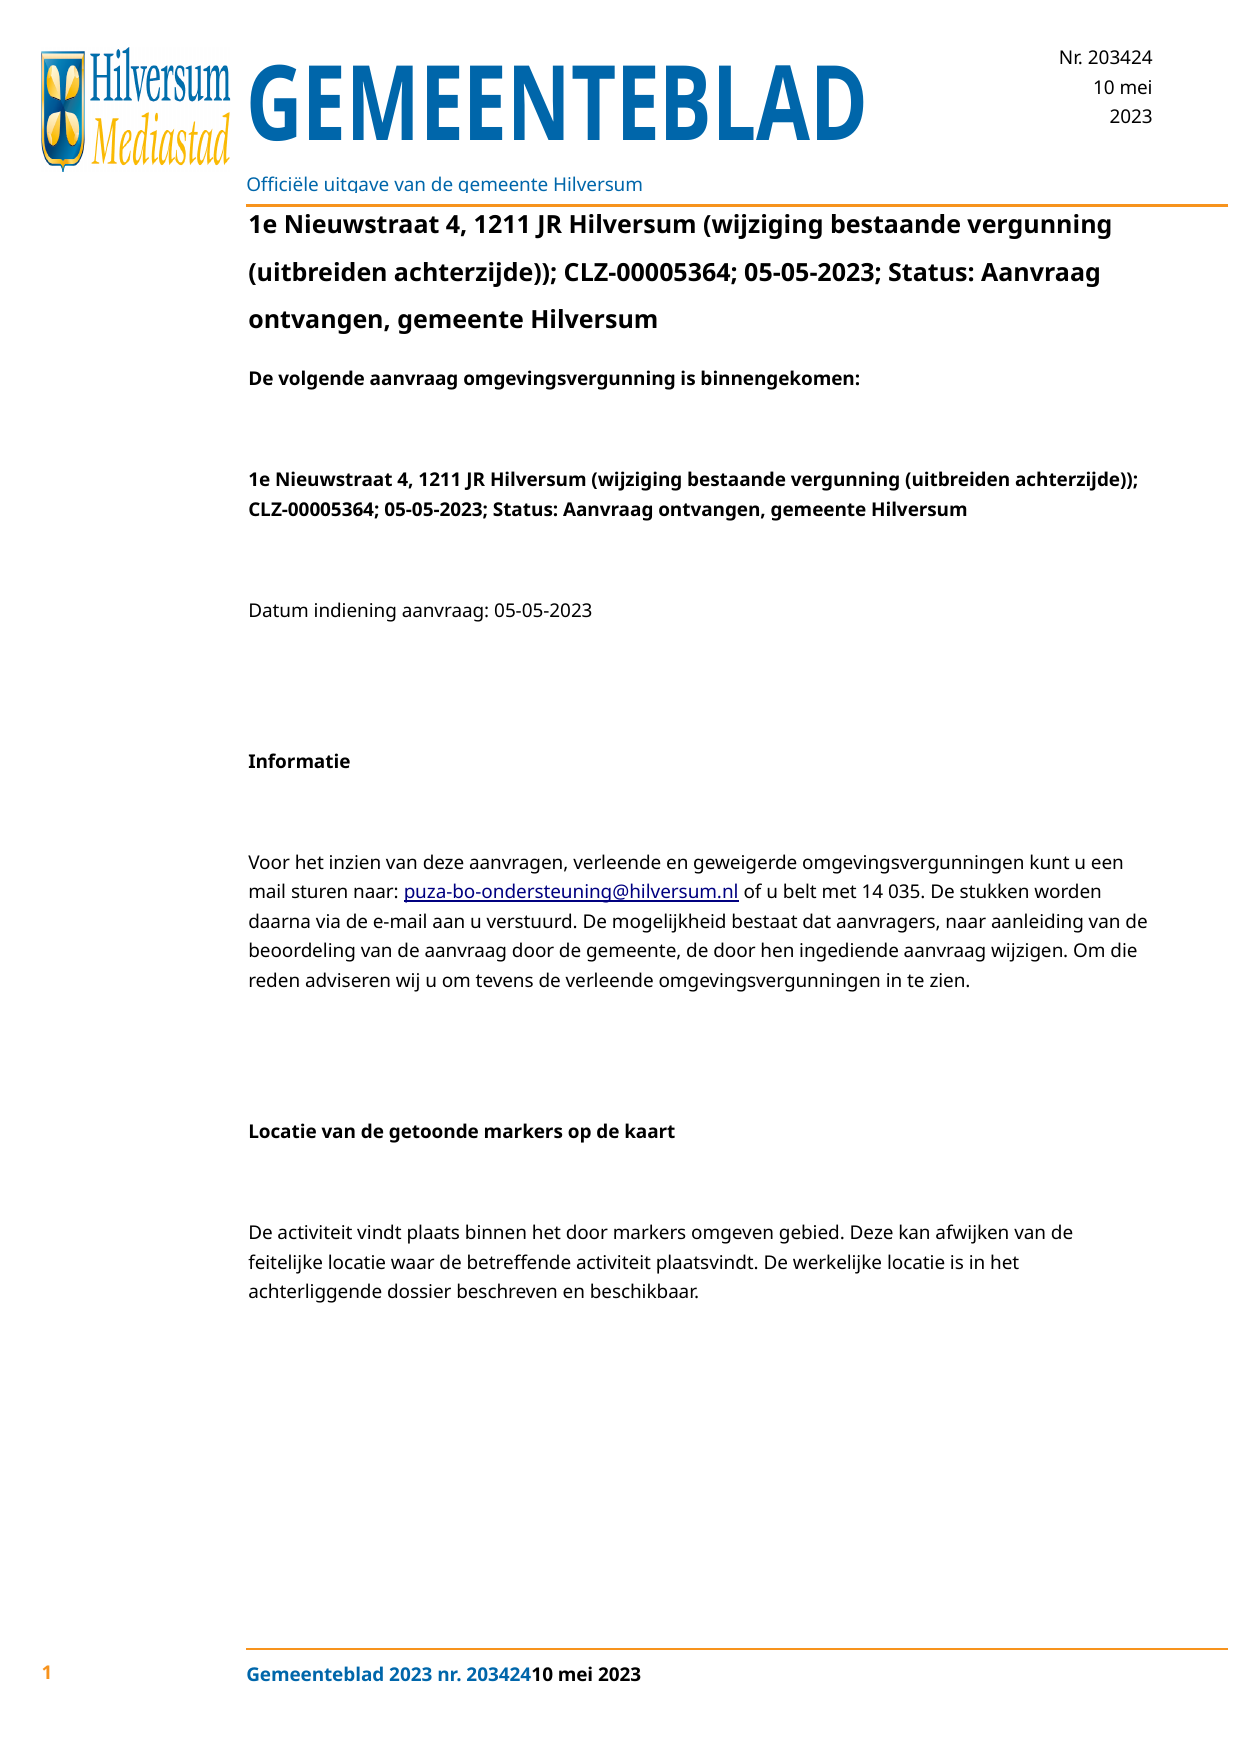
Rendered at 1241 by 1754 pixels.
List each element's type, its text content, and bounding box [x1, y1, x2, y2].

text De activiteit vindt plaats binnen het door markers omgeven gebied. Deze kan afwijken van de feitelijke locatie waar de betreffende activiteit plaatsvindt. De werkelijke locatie is in het achterliggende dossier beschreven en beschikbaar. [248, 1219, 1152, 1304]
text 1e Nieuwstraat 4, 1211 JR Hilversum (wijziging bestaande vergunning (uitbreiden achterzijde)); CLZ-00005364; 05-05-2023; Status: Aanvraag ontvangen, gemeente Hilversum [248, 207, 1152, 336]
text Informatie [248, 748, 1152, 774]
picture [41, 47, 231, 172]
text Voor het inzien van deze aanvragen, verleende en geweigerde omgevingsvergunningen kunt u een mail sturen naar: puza-bo-ondersteuning@hilversum.nl of u belt met 14 035. De stukken worden daarna via de e-mail aan u verstuurd. De mogelijkheid bestaat dat aanvragers, naar aanleiding van de beoordeling van de aanvraag door de gemeente, de door hen ingediende aanvraag wijzigen. Om die reden adviseren wij u om tevens de verleende omgevingsvergunningen in te zien. [248, 849, 1152, 993]
text Datum indiening aanvraag: 05-05-2023 [248, 597, 1152, 622]
text Locatie van de getoonde markers op de kaart [248, 1118, 1152, 1144]
text De volgende aanvraag omgevingsvergunning is binnengekomen: [248, 366, 1152, 391]
text 1e Nieuwstraat 4, 1211 JR Hilversum (wijziging bestaande vergunning (uitbreiden achterzijde)); CLZ-00005364; 05-05-2023; Status: Aanvraag ontvangen, gemeente Hilversum [248, 466, 1152, 522]
